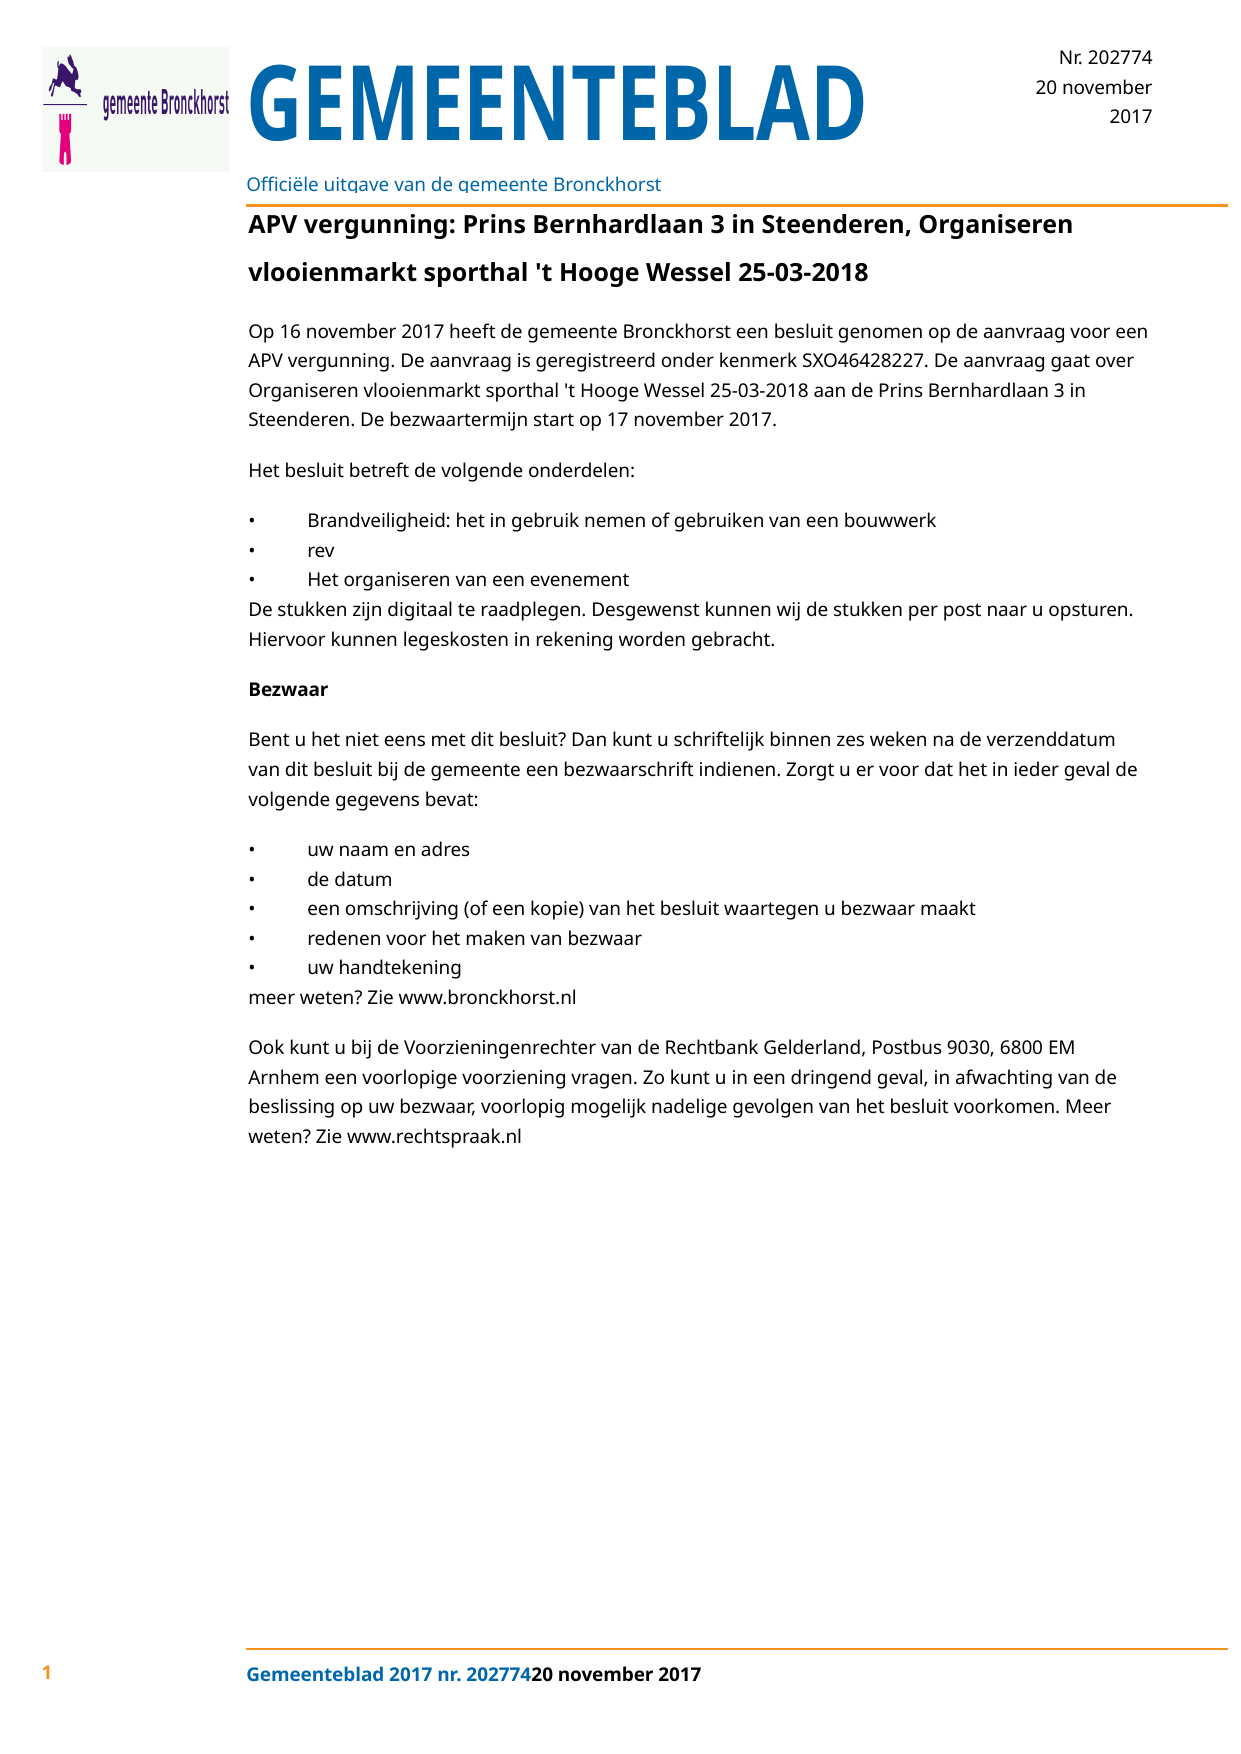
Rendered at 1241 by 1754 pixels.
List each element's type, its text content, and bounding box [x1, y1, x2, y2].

text De stukken zijn digitaal te raadplegen. Desgewenst kunnen wij de stukken per post naar u opsturen. Hiervoor kunnen legeskosten in rekening worden gebracht. [248, 596, 1152, 652]
list redenen voor het maken van bezwaar [248, 925, 1152, 951]
text Bent u het niet eens met dit besluit? Dan kunt u schriftelijk binnen zes weken na de verzenddatum van dit besluit bij de gemeente een bezwaarschrift indienen. Zorgt u er voor dat het in ieder geval de volgende gegevens bevat: [248, 727, 1152, 812]
picture [41, 47, 231, 172]
list Het organiseren van een evenement [248, 567, 1152, 592]
text Ook kunt u bij de Voorzieningenrechter van de Rechtbank Gelderland, Postbus 9030, 6800 EM Arnhem een voorlopige voorziening vragen. Zo kunt u in een dringend geval, in afwachting van de beslissing op uw bezwaar, voorlopig mogelijk nadelige gevolgen van het besluit voorkomen. Meer weten? Zie www.rechtspraak.nl [248, 1034, 1152, 1149]
list uw handtekening [248, 954, 1152, 980]
text Op 16 november 2017 heeft de gemeente Bronckhorst een besluit genomen op de aanvraag voor een APV vergunning. De aanvraag is geregistreerd onder kenmerk SXO46428227. De aanvraag gaat over Organiseren vlooienmarkt sporthal 't Hooge Wessel 25-03-2018 aan de Prins Bernhardlaan 3 in Steenderen. De bezwaartermijn start op 17 november 2017. [248, 318, 1152, 432]
list de datum [248, 866, 1152, 892]
list uw naam en adres [248, 836, 1152, 862]
text Bezwaar [248, 676, 1152, 702]
text APV vergunning: Prins Bernhardlaan 3 in Steenderen, Organiseren vlooienmarkt sporthal 't Hooge Wessel 25-03-2018 [248, 207, 1152, 288]
list rev [248, 537, 1152, 563]
text meer weten? Zie www.bronckhorst.nl [248, 984, 1152, 1010]
list Brandveiligheid: het in gebruik nemen of gebruiken van een bouwwerk [248, 507, 1152, 533]
text Het besluit betreft de volgende onderdelen: [248, 457, 1152, 483]
list een omschrijving (of een kopie) van het besluit waartegen u bezwaar maakt [248, 895, 1152, 921]
